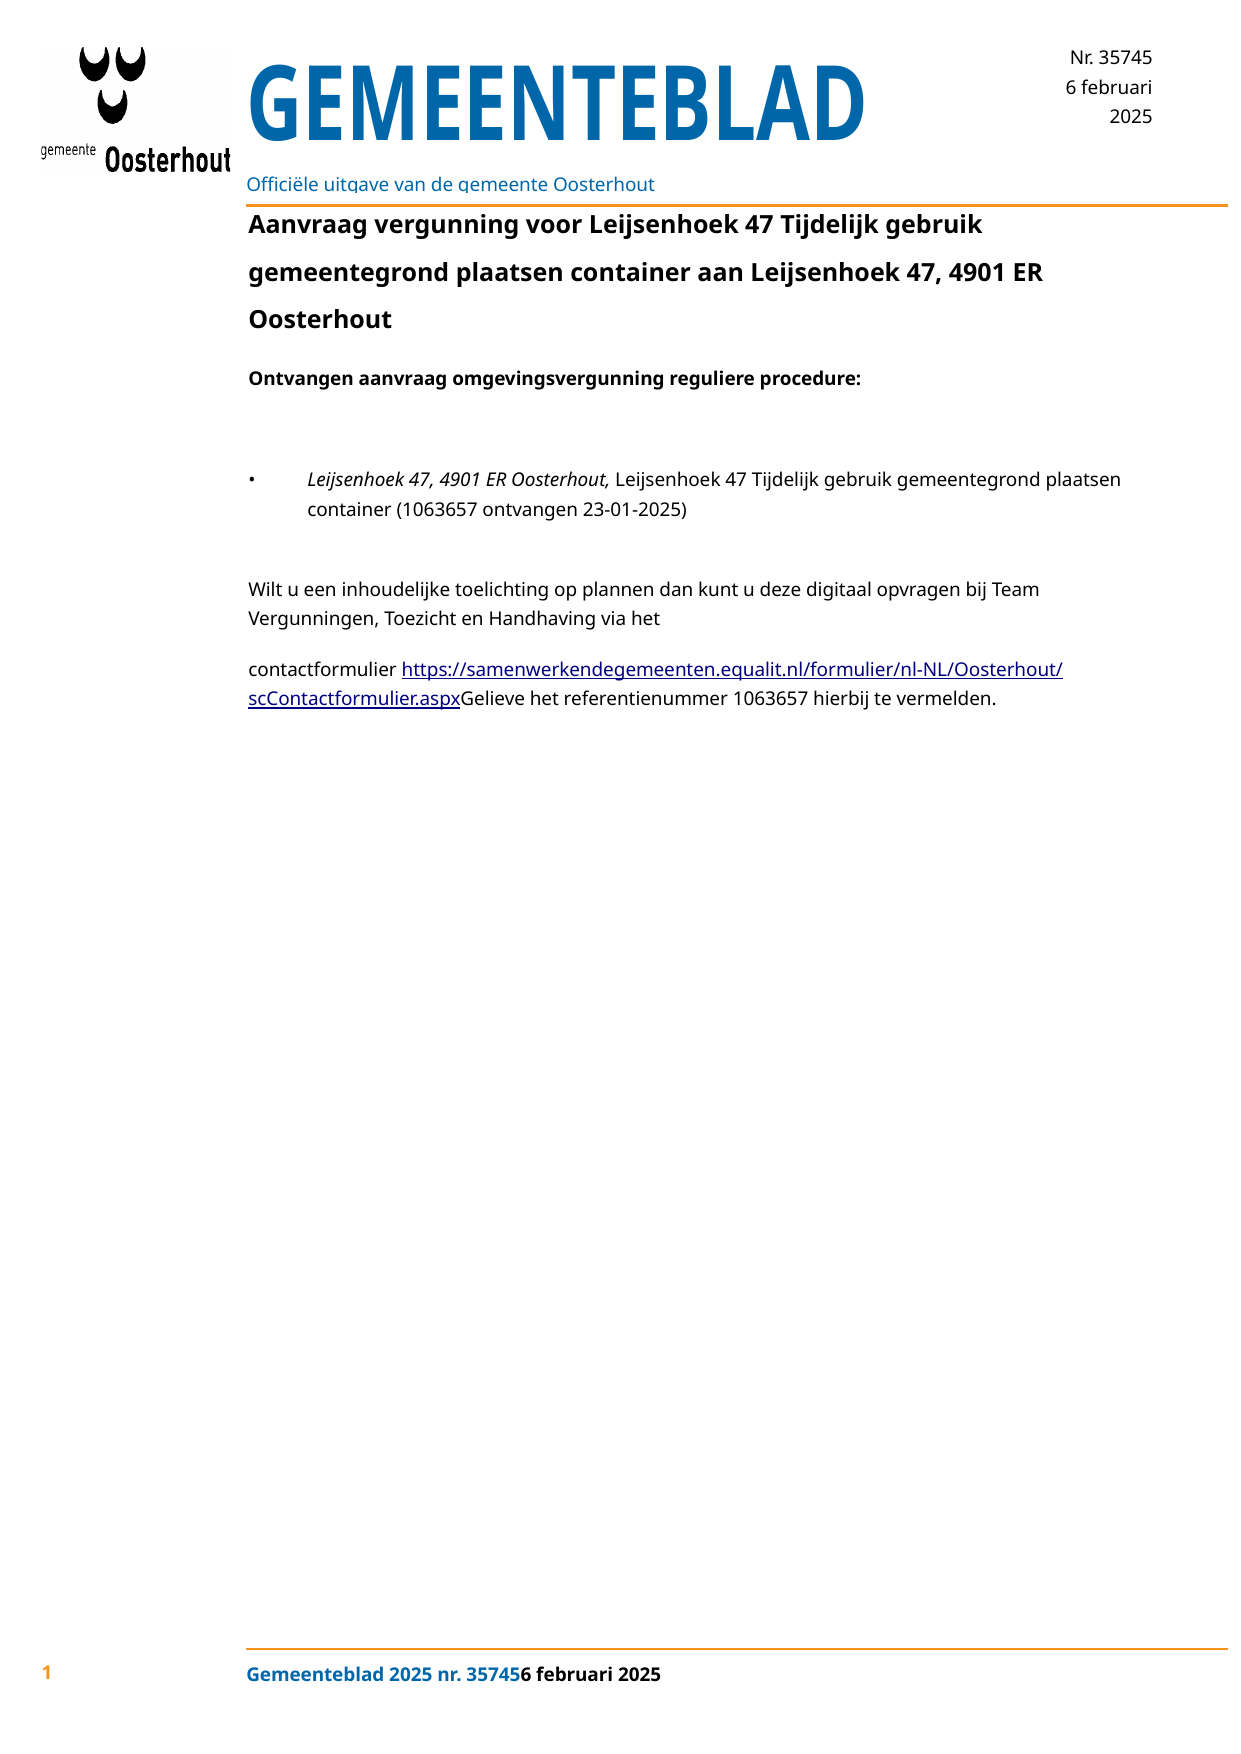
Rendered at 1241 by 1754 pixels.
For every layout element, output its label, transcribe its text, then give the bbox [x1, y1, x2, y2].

text contactformulier https://samenwerkendegemeenten.equalit.nl/formulier/nl-NL/Oosterhout/scContactformulier.aspxGelieve het referentienummer 1063657 hierbij te vermelden. [248, 656, 1152, 711]
text Aanvraag vergunning voor Leijsenhoek 47 Tijdelijk gebruik gemeentegrond plaatsen container aan Leijsenhoek 47, 4901 ER Oosterhout [248, 207, 1152, 336]
list Leijsenhoek 47, 4901 ER Oosterhout, Leijsenhoek 47 Tijdelijk gebruik gemeentegrond plaatsen container (1063657 ontvangen 23-01-2025) [248, 466, 1152, 522]
text Wilt u een inhoudelijke toelichting op plannen dan kunt u deze digitaal opvragen bij Team Vergunningen, Toezicht en Handhaving via het [248, 576, 1152, 631]
picture [41, 47, 231, 172]
text Ontvangen aanvraag omgevingsvergunning reguliere procedure: [248, 366, 1152, 391]
